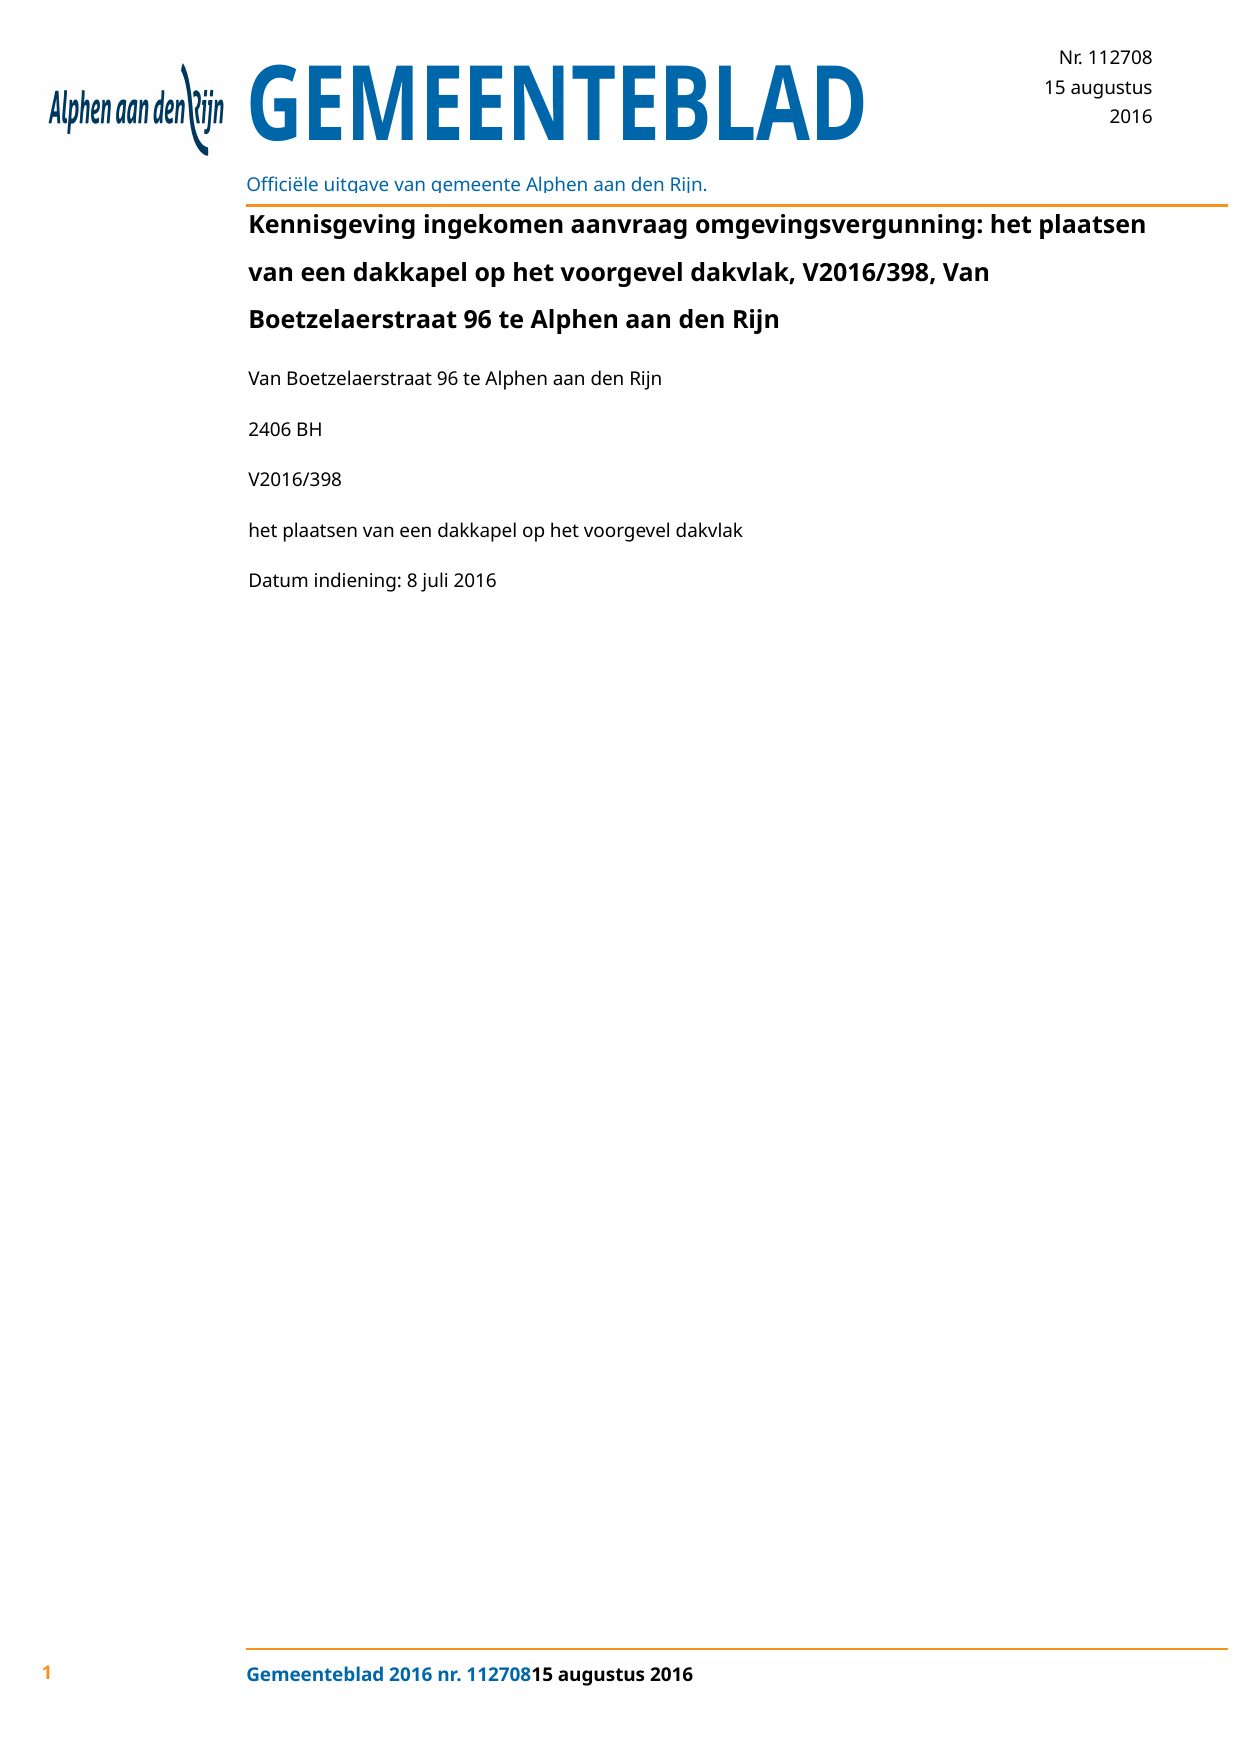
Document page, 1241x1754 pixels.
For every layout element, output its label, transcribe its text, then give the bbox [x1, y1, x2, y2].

picture [41, 47, 231, 172]
text Kennisgeving ingekomen aanvraag omgevingsvergunning: het plaatsen van een dakkapel op het voorgevel dakvlak, V2016/398, Van Boetzelaerstraat 96 te Alphen aan den Rijn [248, 207, 1152, 336]
text V2016/398 [248, 466, 1152, 492]
text Van Boetzelaerstraat 96 te Alphen aan den Rijn [248, 366, 1152, 391]
text het plaatsen van een dakkapel op het voorgevel dakvlak [248, 517, 1152, 542]
text 2406 BH [248, 416, 1152, 442]
text Datum indiening: 8 juli 2016 [248, 567, 1152, 593]
